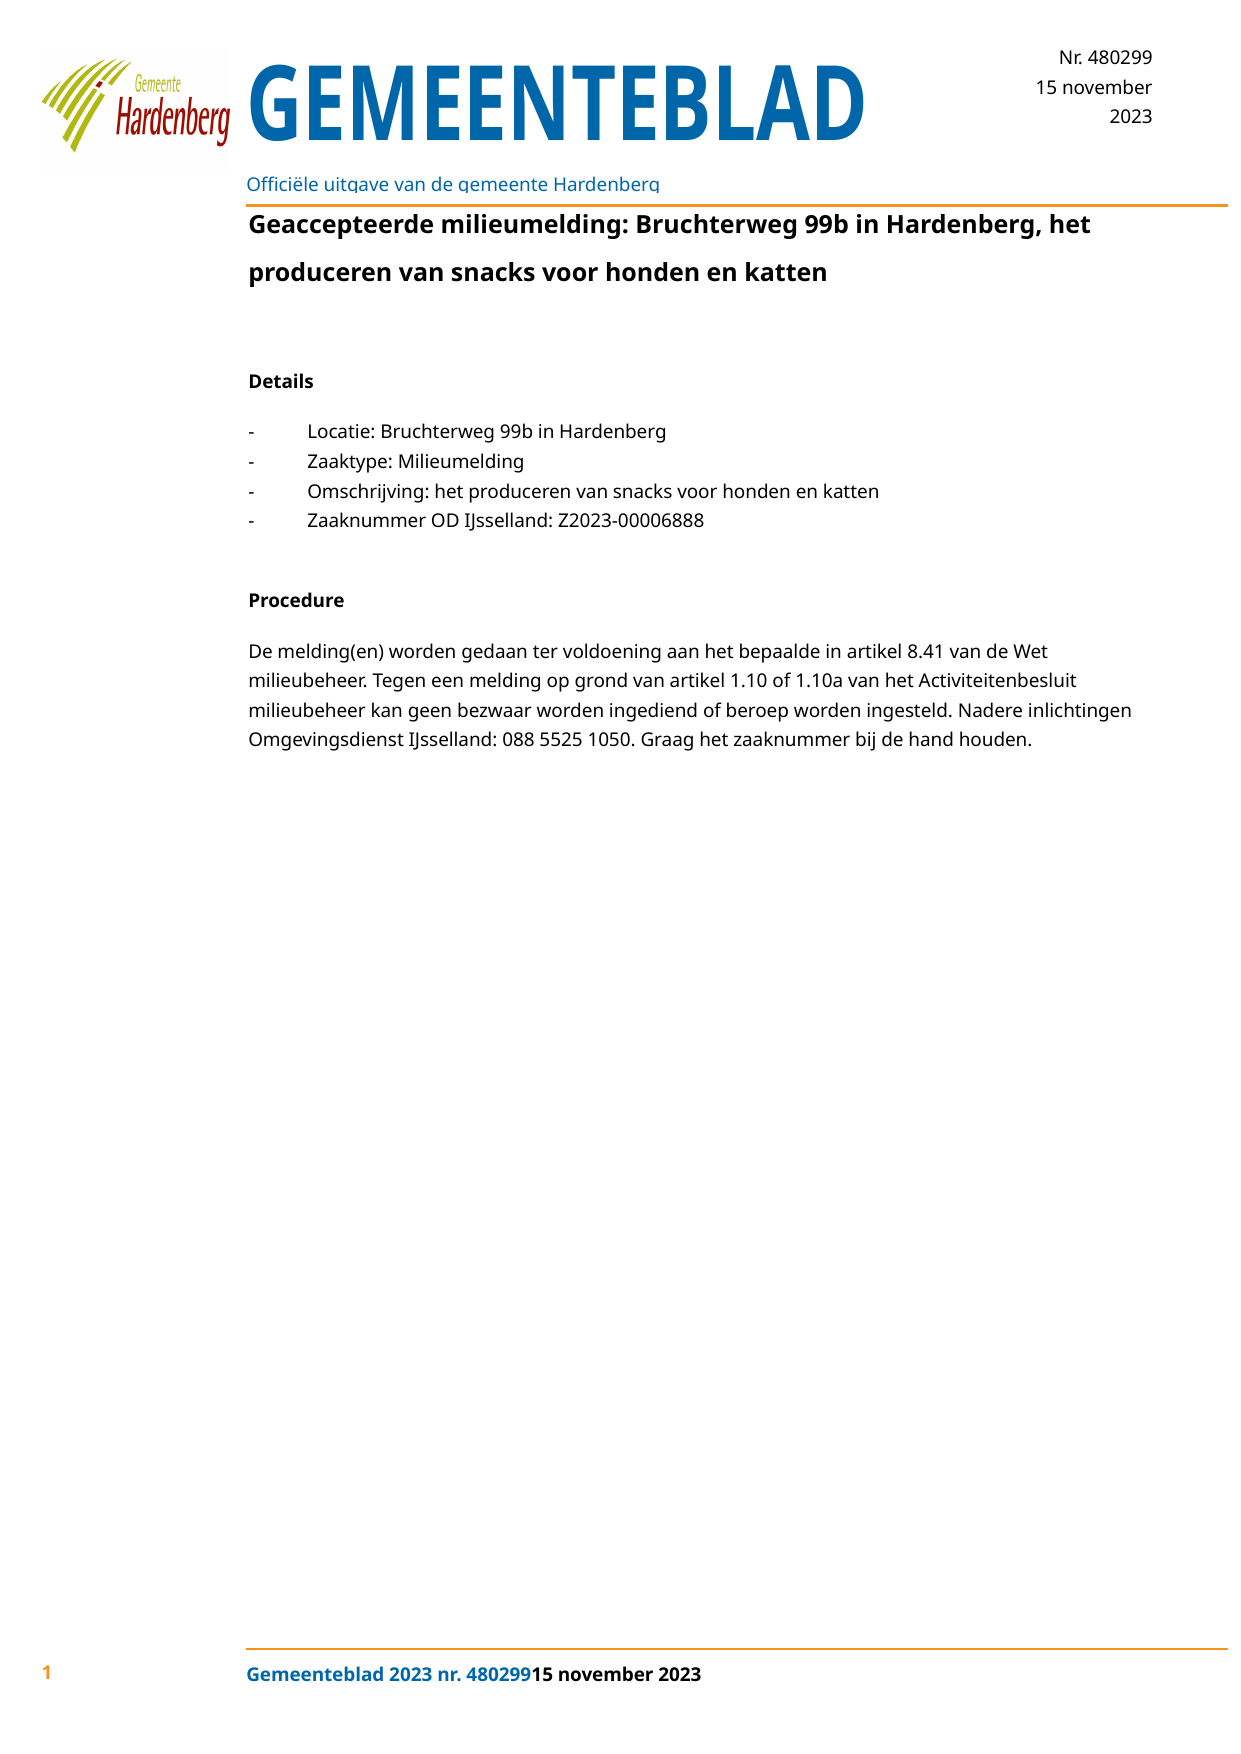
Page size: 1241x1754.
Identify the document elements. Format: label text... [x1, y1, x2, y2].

list Zaaknummer OD IJsselland: Z2023-00006888 [248, 507, 1152, 533]
list Zaaktype: Milieumelding [248, 448, 1152, 474]
text Procedure [248, 587, 1152, 613]
picture [41, 47, 231, 172]
list Locatie: Bruchterweg 99b in Hardenberg [248, 419, 1152, 444]
text Geaccepteerde milieumelding: Bruchterweg 99b in Hardenberg, het produceren van snacks voor honden en katten [248, 207, 1152, 288]
text De melding(en) worden gedaan ter voldoening aan het bepaalde in artikel 8.41 van de Wet milieubeheer. Tegen een melding op grond van artikel 1.10 of 1.10a van het Activiteitenbesluit milieubeheer kan geen bezwaar worden ingediend of beroep worden ingesteld. Nadere inlichtingen Omgevingsdienst IJsselland: 088 5525 1050. Graag het zaaknummer bij de hand houden. [248, 638, 1152, 752]
text Details [248, 368, 1152, 394]
list Omschrijving: het produceren van snacks voor honden en katten [248, 478, 1152, 504]
